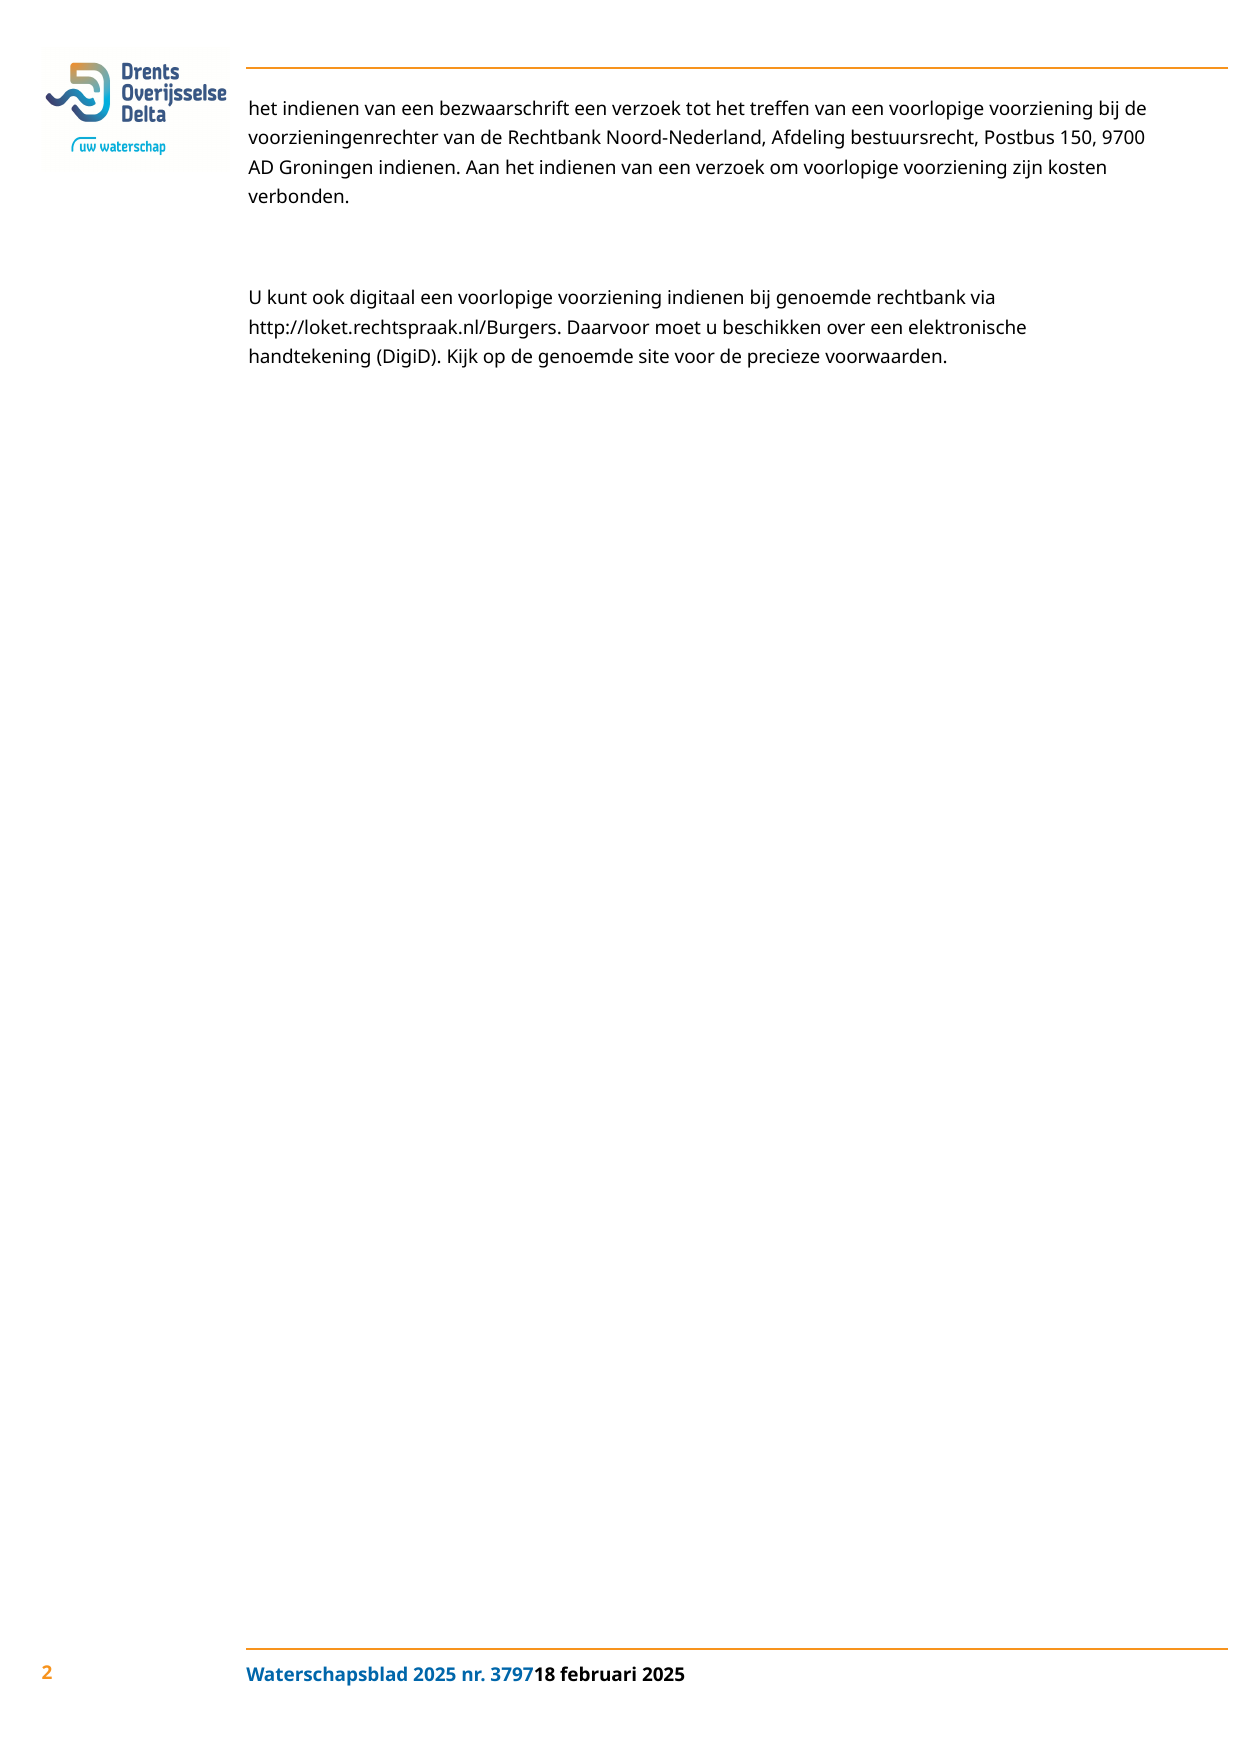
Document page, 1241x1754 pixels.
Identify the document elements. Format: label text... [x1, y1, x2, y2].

text U kunt ook digitaal een voorlopige voorziening indienen bij genoemde rechtbank via http://loket.rechtspraak.nl/Burgers. Daarvoor moet u beschikken over een elektronische handtekening (DigiD). Kijk op de genoemde site voor de precieze voorwaarden. [248, 284, 1152, 369]
text het indienen van een bezwaarschrift een verzoek tot het treffen van een voorlopige voorziening bij de voorzieningenrechter van de Rechtbank Noord-Nederland, Afdeling bestuursrecht, Postbus 150, 9700 AD Groningen indienen. Aan het indienen van een verzoek om voorlopige voorziening zijn kosten verbonden. [248, 95, 1152, 209]
picture [41, 47, 231, 172]
